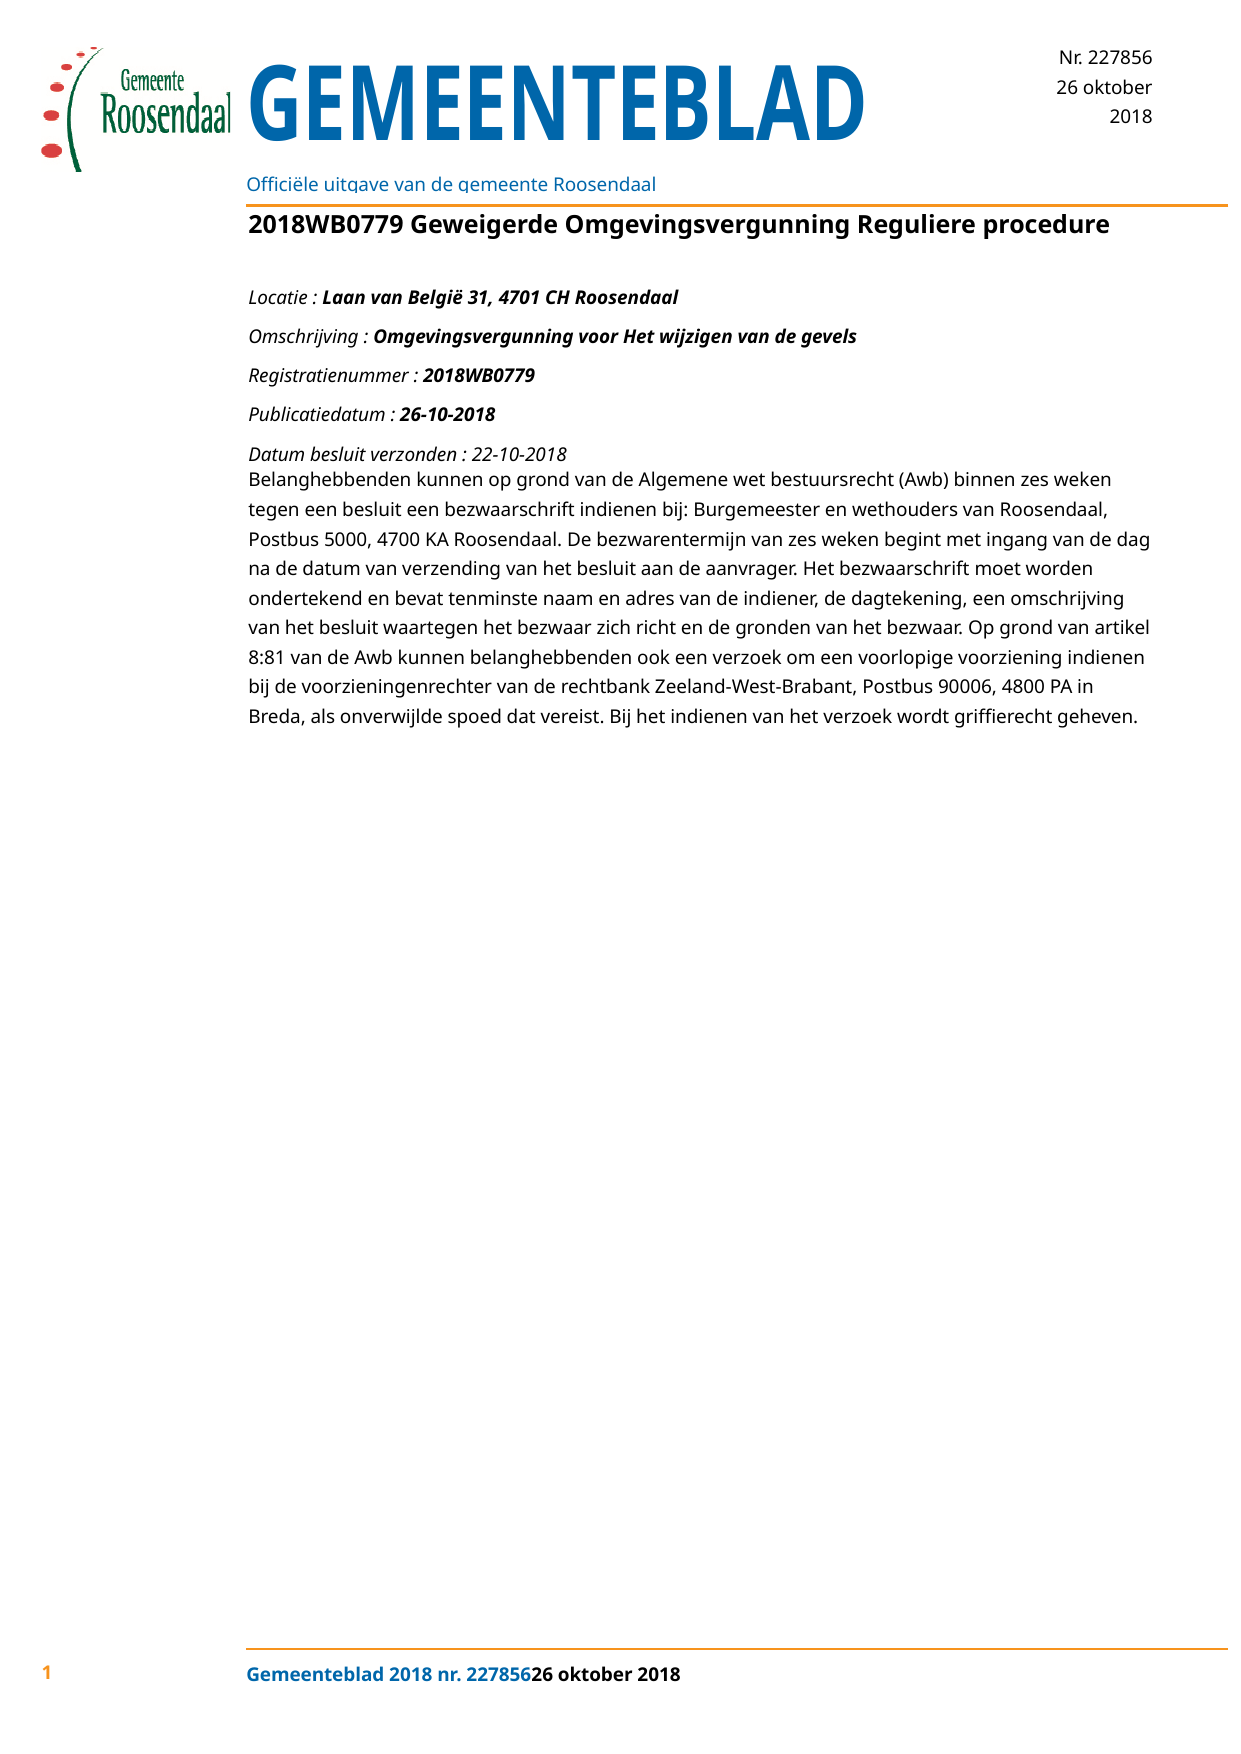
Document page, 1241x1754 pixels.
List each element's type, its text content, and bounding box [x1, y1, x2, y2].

text Omschrijving : Omgevingsvergunning voor Het wijzigen van de gevels [248, 323, 1152, 349]
text Locatie : Laan van België 31, 4701 CH Roosendaal [248, 284, 1152, 309]
text Publicatiedatum : 26-10-2018 [248, 402, 1152, 427]
text Registratienummer : 2018WB0779 [248, 362, 1152, 388]
text Datum besluit verzonden : 22-10-2018 [248, 441, 1152, 467]
text Belanghebbenden kunnen op grond van de Algemene wet bestuursrecht (Awb) binnen zes weken tegen een besluit een bezwaarschrift indienen bij: Burgemeester en wethouders van Roosendaal, Postbus 5000, 4700 KA Roosendaal. De bezwarentermijn van zes weken begint met ingang van de dag na de datum van verzending van het besluit aan de aanvrager. Het bezwaarschrift moet worden ondertekend en bevat tenminste naam en adres van de indiener, de dagtekening, een omschrijving van het besluit waartegen het bezwaar zich richt en de gronden van het bezwaar. Op grond van artikel 8:81 van de Awb kunnen belanghebbenden ook een verzoek om een voorlopige voorziening indienen bij de voorzieningenrechter van de rechtbank Zeeland-West-Brabant, Postbus 90006, 4800 PA in Breda, als onverwijlde spoed dat vereist. Bij het indienen van het verzoek wordt griffierecht geheven. [248, 467, 1152, 729]
picture [41, 47, 231, 172]
text 2018WB0779 Geweigerde Omgevingsvergunning Reguliere procedure [248, 207, 1152, 241]
